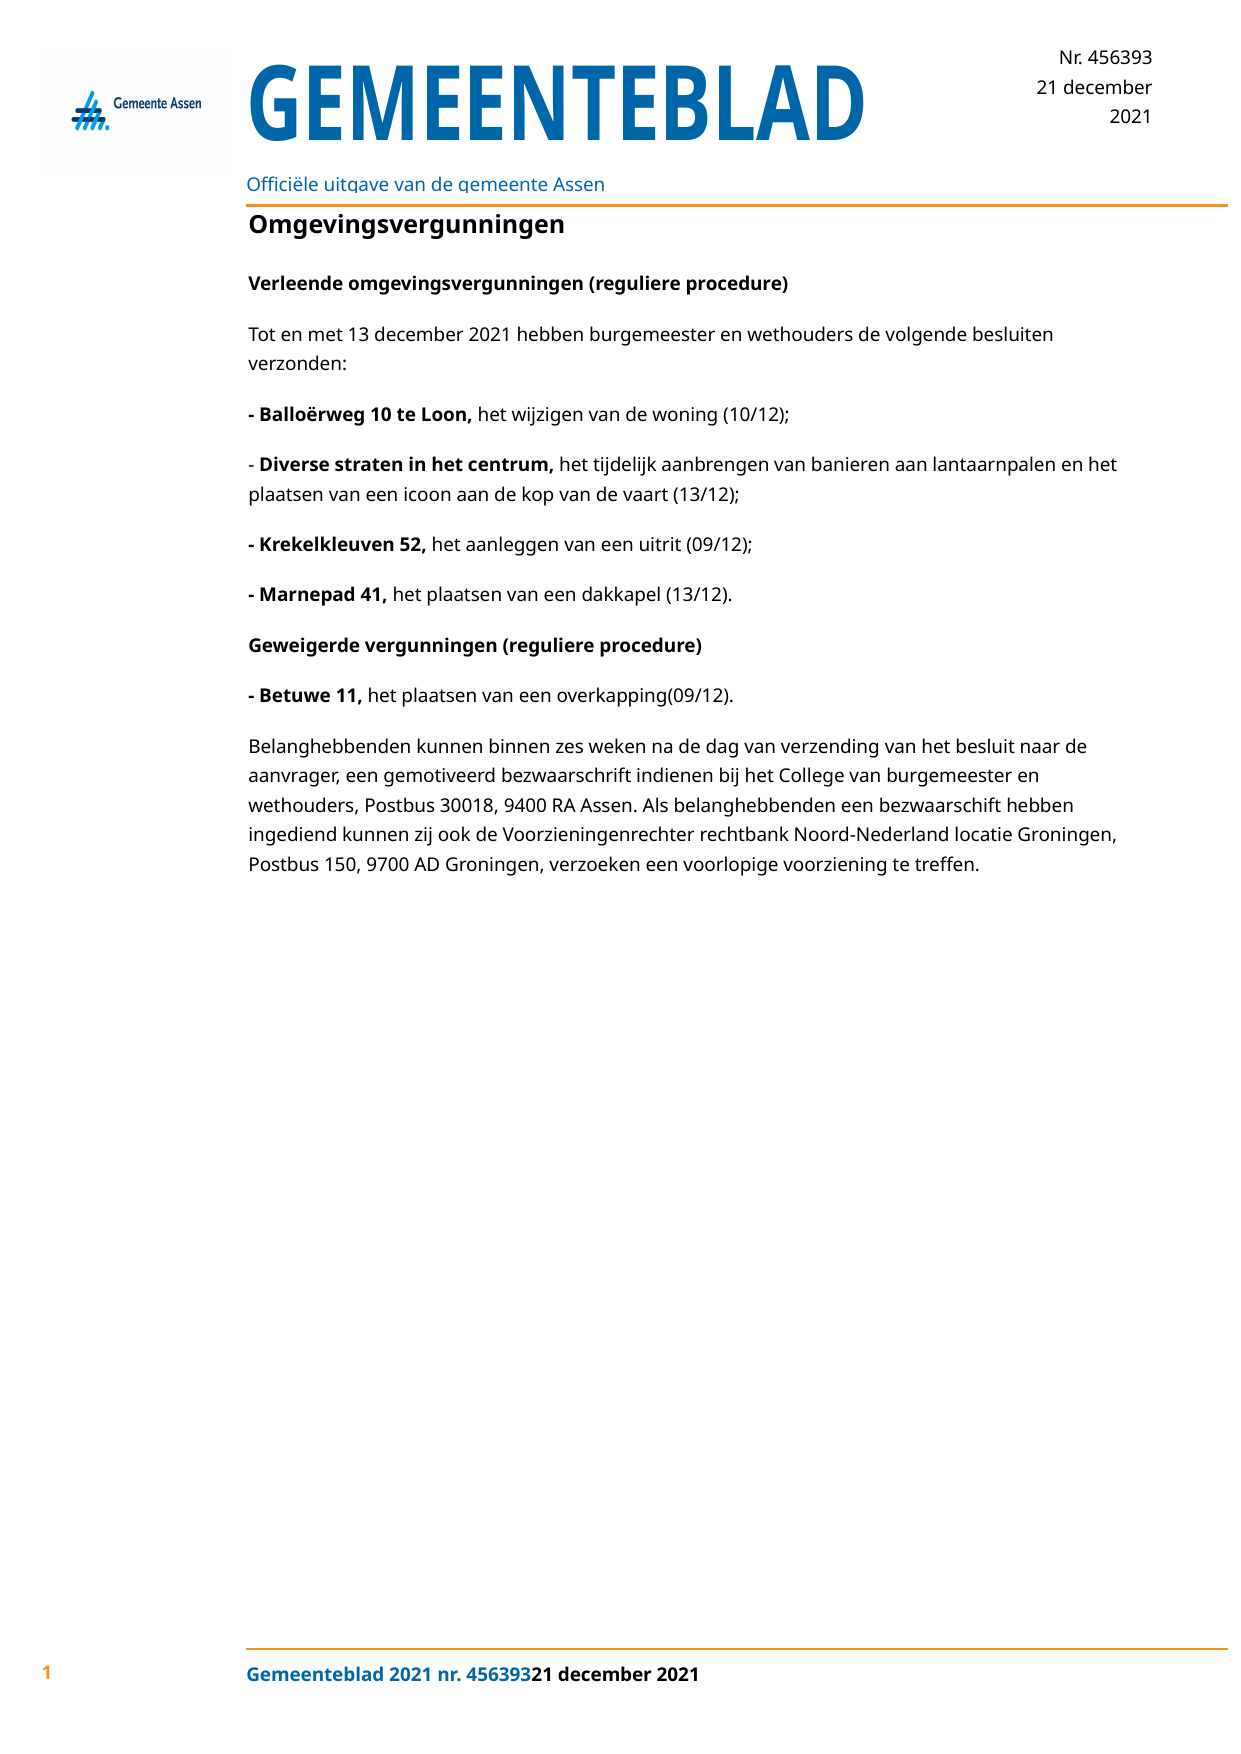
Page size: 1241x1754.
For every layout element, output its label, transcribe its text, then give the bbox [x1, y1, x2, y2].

text Tot en met 13 december 2021 hebben burgemeester en wethouders de volgende besluiten verzonden: [248, 321, 1152, 376]
text - Krekelkleuven 52, het aanleggen van een uitrit (09/12); [248, 531, 1152, 557]
text Belanghebbenden kunnen binnen zes weken na de dag van verzending van het besluit naar de aanvrager, een gemotiveerd bezwaarschrift indienen bij het College van burgemeester en wethouders, Postbus 30018, 9400 RA Assen. Als belanghebbenden een bezwaarschift hebben ingediend kunnen zij ook de Voorzieningenrechter rechtbank Noord-Nederland locatie Groningen, Postbus 150, 9700 AD Groningen, verzoeken een voorlopige voorziening te treffen. [248, 733, 1152, 877]
text Omgevingsvergunningen [248, 207, 1152, 241]
text - Marnepad 41, het plaatsen van een dakkapel (13/12). [248, 582, 1152, 607]
text Verleende omgevingsvergunningen (reguliere procedure) [248, 270, 1152, 296]
text - Betuwe 11, het plaatsen van een overkapping(09/12). [248, 682, 1152, 708]
text - Diverse straten in het centrum, het tijdelijk aanbrengen van banieren aan lantaarnpalen en het plaatsen van een icoon aan de kop van de vaart (13/12); [248, 451, 1152, 506]
text Geweigerde vergunningen (reguliere procedure) [248, 632, 1152, 658]
picture [41, 47, 231, 172]
text - Balloërweg 10 te Loon, het wijzigen van de woning (10/12); [248, 401, 1152, 426]
